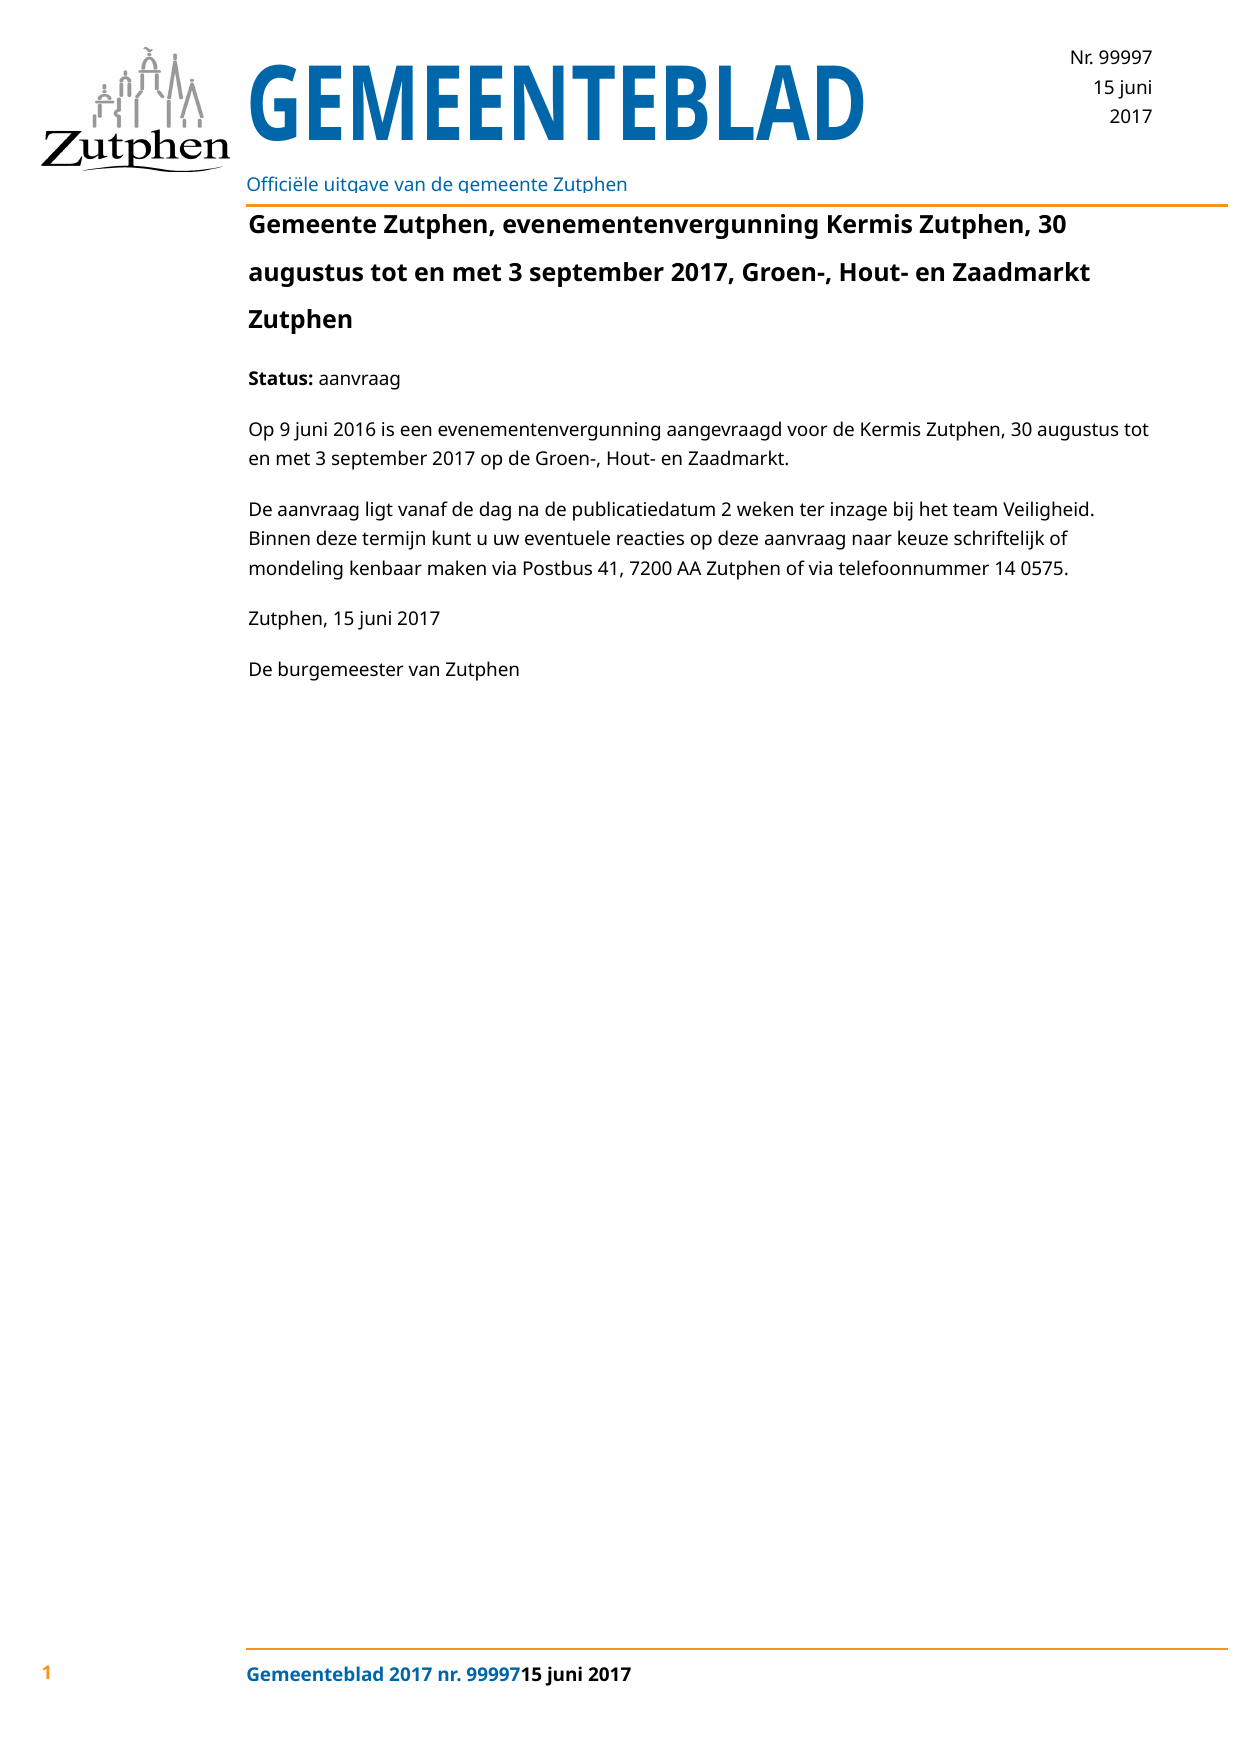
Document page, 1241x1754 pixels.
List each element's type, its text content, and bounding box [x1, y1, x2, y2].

picture [41, 47, 231, 172]
text Op 9 juni 2016 is een evenementenvergunning aangevraagd voor de Kermis Zutphen, 30 augustus tot en met 3 september 2017 op de Groen-, Hout- en Zaadmarkt. [248, 416, 1152, 471]
text De burgemeester van Zutphen [248, 656, 1152, 682]
text Gemeente Zutphen, evenementenvergunning Kermis Zutphen, 30 augustus tot en met 3 september 2017, Groen-, Hout- en Zaadmarkt Zutphen [248, 207, 1152, 336]
text Status: aanvraag [248, 366, 1152, 391]
text Zutphen, 15 juni 2017 [248, 606, 1152, 631]
text De aanvraag ligt vanaf de dag na de publicatiedatum 2 weken ter inzage bij het team Veiligheid. Binnen deze termijn kunt u uw eventuele reacties op deze aanvraag naar keuze schriftelijk of mondeling kenbaar maken via Postbus 41, 7200 AA Zutphen of via telefoonnummer 14 0575. [248, 496, 1152, 581]
